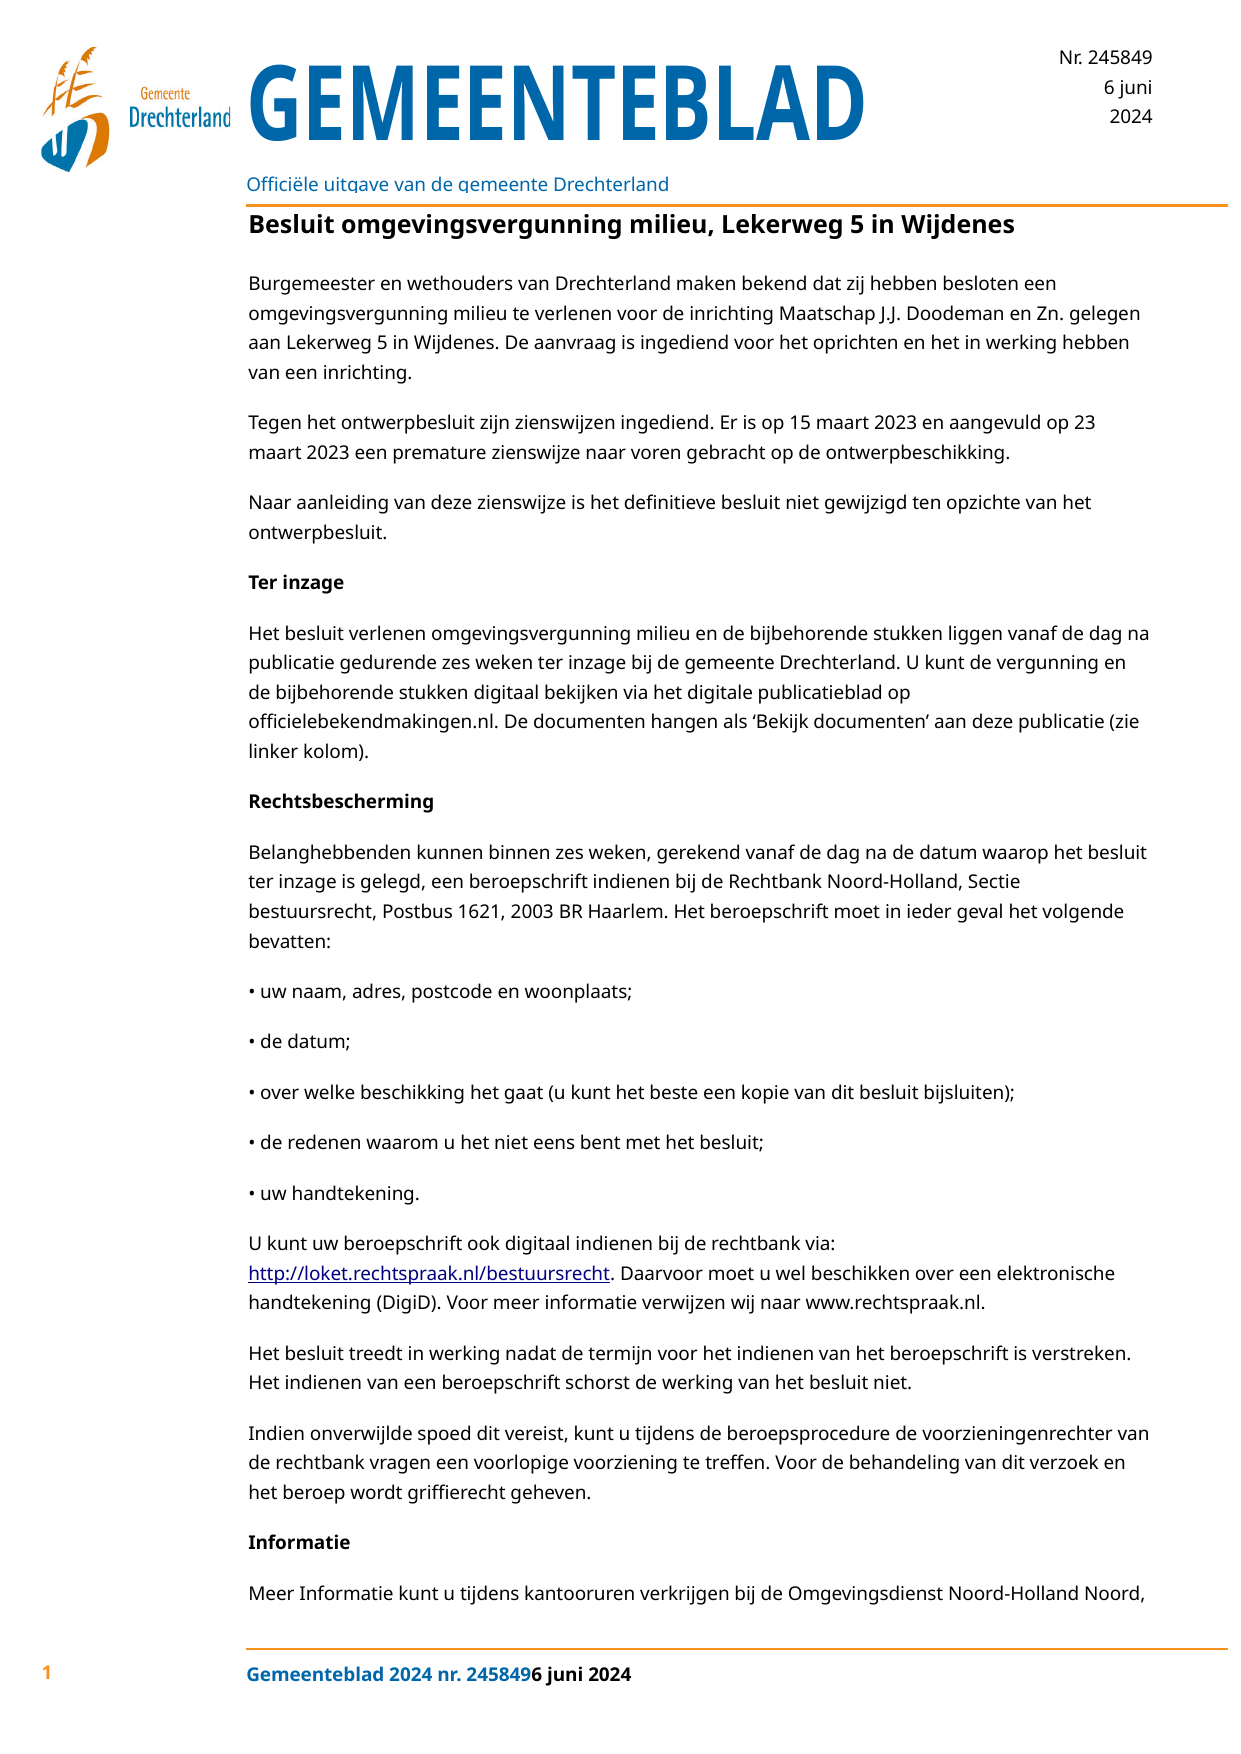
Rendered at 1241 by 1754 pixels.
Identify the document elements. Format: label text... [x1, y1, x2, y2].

text • uw handtekening. [248, 1180, 1152, 1206]
text Tegen het ontwerpbesluit zijn zienswijzen ingediend. Er is op 15 maart 2023 en aangevuld op 23 maart 2023 een premature zienswijze naar voren gebracht op de ontwerpbeschikking. [248, 409, 1152, 465]
text Meer Informatie kunt u tijdens kantooruren verkrijgen bij de Omgevingsdienst Noord-Holland Noord, [248, 1580, 1152, 1606]
text • over welke beschikking het gaat (u kunt het beste een kopie van dit besluit bijsluiten); [248, 1079, 1152, 1105]
picture [41, 158, 64, 172]
text Het besluit verlenen omgevingsvergunning milieu en de bijbehorende stukken liggen vanaf de dag na publicatie gedurende zes weken ter inzage bij de gemeente Drechterland. U kunt de vergunning en de bijbehorende stukken digitaal bekijken via het digitale publicatieblad op officielebekendmakingen.nl. De documenten hangen als ‘Bekijk documenten’ aan deze publicatie (zie linker kolom). [248, 620, 1152, 764]
text • uw naam, adres, postcode en woonplaats; [248, 978, 1152, 1004]
text Naar aanleiding van deze zienswijze is het definitieve besluit niet gewijzigd ten opzichte van het ontwerpbesluit. [248, 489, 1152, 545]
text Belanghebbenden kunnen binnen zes weken, gerekend vanaf de dag na de datum waarop het besluit ter inzage is gelegd, een beroepschrift indienen bij de Rechtbank Noord-Holland, Sectie bestuursrecht, Postbus 1621, 2003 BR Haarlem. Het beroepschrift moet in ieder geval het volgende bevatten: [248, 839, 1152, 953]
text Het besluit treedt in werking nadat de termijn voor het indienen van het beroepschrift is verstreken. Het indienen van een beroepschrift schorst de werking van het besluit niet. [248, 1340, 1152, 1395]
text • de redenen waarom u het niet eens bent met het besluit; [248, 1129, 1152, 1155]
picture [226, 115, 231, 124]
text Ter inzage [248, 569, 1152, 595]
text Rechtsbescherming [248, 789, 1152, 814]
text • de datum; [248, 1029, 1152, 1054]
text Besluit omgevingsvergunning milieu, Lekerweg 5 in Wijdenes [248, 207, 1152, 241]
text Burgemeester en wethouders van Drechterland maken bekend dat zij hebben besloten een omgevingsvergunning milieu te verlenen voor de inrichting Maatschap J.J. Doodeman en Zn. gelegen aan Lekerweg 5 in Wijdenes. De aanvraag is ingediend voor het oprichten en het in werking hebben van een inrichting. [248, 270, 1152, 385]
text U kunt uw beroepschrift ook digitaal indienen bij de rechtbank via: http://loket.rechtspraak.nl/bestuursrecht. Daarvoor moet u wel beschikken over een elektronische handtekening (DigiD). Voor meer informatie verwijzen wij naar www.rechtspraak.nl. [248, 1230, 1152, 1315]
text Indien onverwijlde spoed dit vereist, kunt u tijdens de beroepsprocedure de voorzieningenrechter van de rechtbank vragen een voorlopige voorziening te treffen. Voor de behandeling van dit verzoek en het beroep wordt griffierecht geheven. [248, 1420, 1152, 1505]
text Informatie [248, 1529, 1152, 1555]
picture [41, 47, 231, 172]
